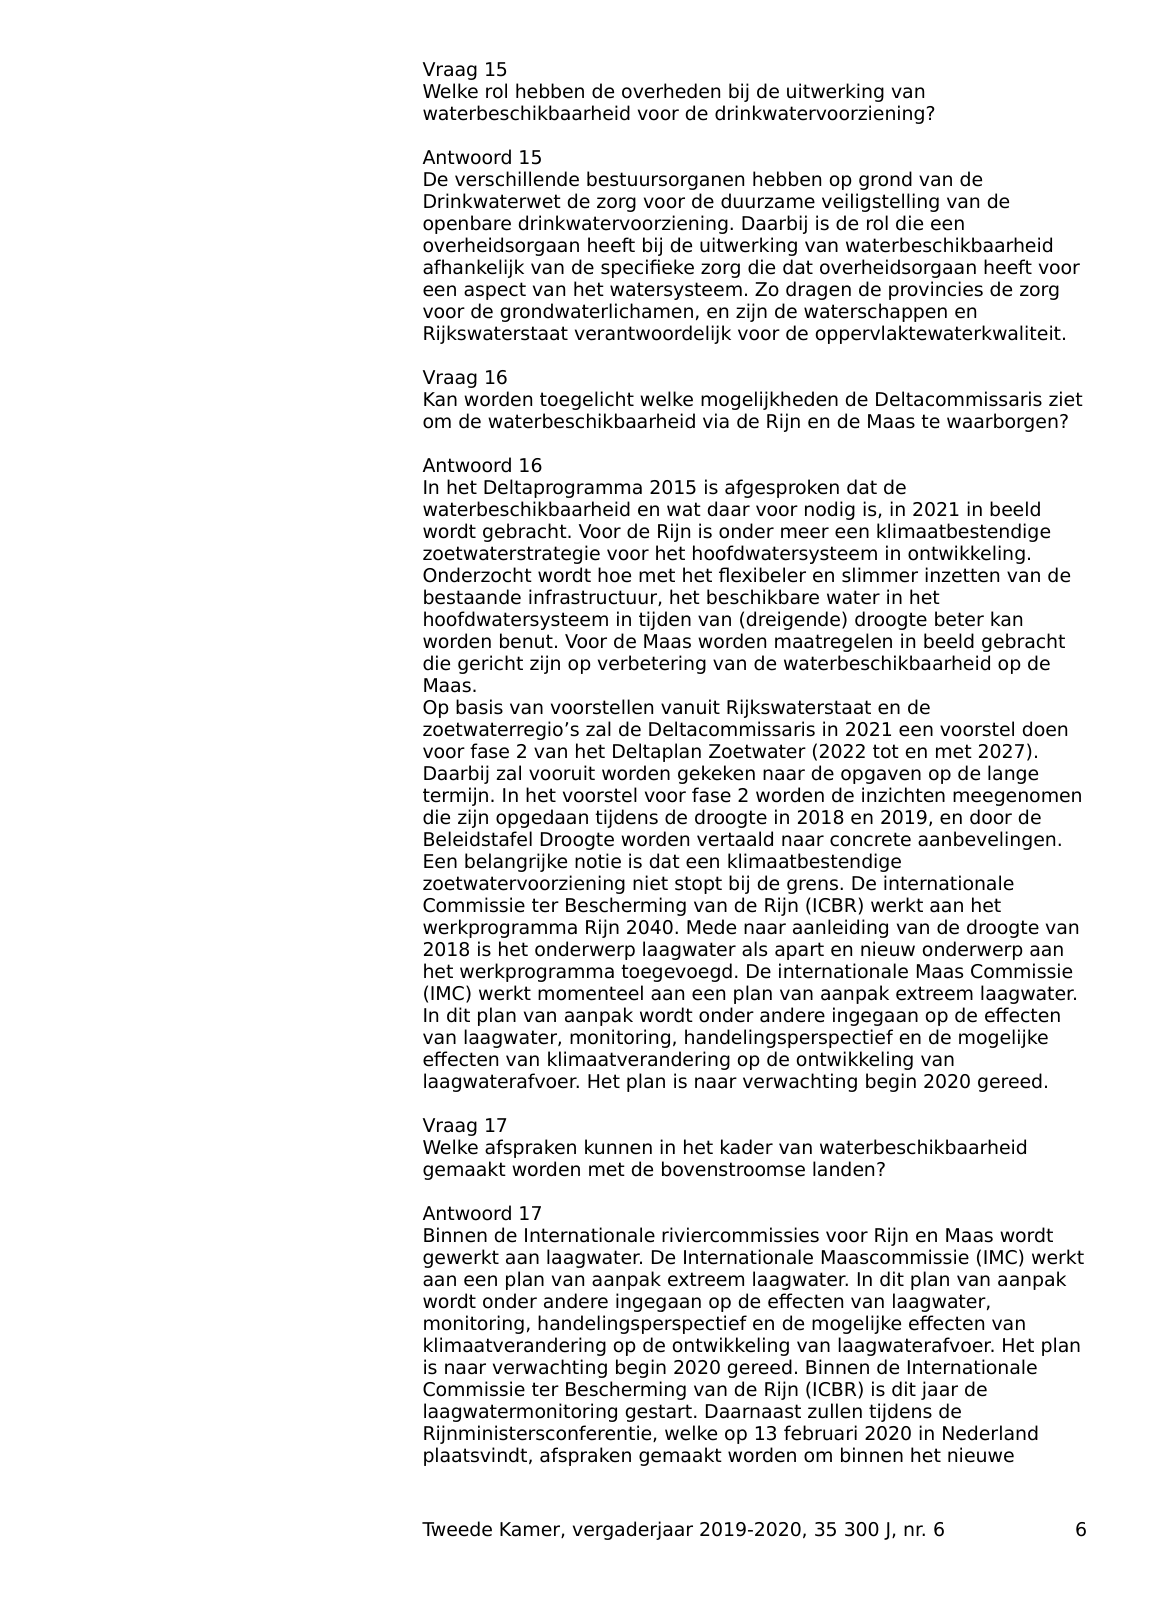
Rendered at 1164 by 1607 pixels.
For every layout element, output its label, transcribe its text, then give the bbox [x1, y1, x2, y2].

text Vraag 16 [422, 367, 1087, 389]
text Antwoord 15 [422, 147, 1087, 169]
text De verschillende bestuursorganen hebben op grond van de Drinkwaterwet de zorg voor de duurzame veiligstelling van de openbare drinkwatervoorziening. Daarbij is de rol die een overheidsorgaan heeft bij de uitwerking van waterbeschikbaarheid afhankelijk van de specifieke zorg die dat overheidsorgaan heeft voor een aspect van het watersysteem. Zo dragen de provincies de zorg voor de grondwaterlichamen, en zijn de waterschappen en Rijkswaterstaat verantwoordelijk voor de oppervlaktewaterkwaliteit. [422, 169, 1087, 345]
text Welke afspraken kunnen in het kader van waterbeschikbaarheid gemaakt worden met de bovenstroomse landen? [422, 1137, 1087, 1181]
text Antwoord 16 [422, 455, 1087, 477]
text Welke rol hebben de overheden bij de uitwerking van waterbeschikbaarheid voor de drinkwatervoorziening? [422, 81, 1087, 125]
text Vraag 17 [422, 1115, 1087, 1137]
text Binnen de Internationale riviercommissies voor Rijn en Maas wordt gewerkt aan laagwater. De Internationale Maascommissie (IMC) werkt aan een plan van aanpak extreem laagwater. In dit plan van aanpak wordt onder andere ingegaan op de effecten van laagwater, monitoring, handelingsperspectief en de mogelijke effecten van klimaatverandering op de ontwikkeling van laagwaterafvoer. Het plan is naar verwachting begin 2020 gereed. Binnen de Internationale Commissie ter Bescherming van de Rijn (ICBR) is dit jaar de laagwatermonitoring gestart. Daarnaast zullen tijdens de Rijnministersconferentie, welke op 13 februari 2020 in Nederland plaatsvindt, afspraken gemaakt worden om binnen het nieuwe [422, 1225, 1087, 1467]
text Een belangrijke notie is dat een klimaatbestendige zoetwatervoorziening niet stopt bij de grens. De internationale Commissie ter Bescherming van de Rijn (ICBR) werkt aan het werkprogramma Rijn 2040. Mede naar aanleiding van de droogte van 2018 is het onderwerp laagwater als apart en nieuw onderwerp aan het werkprogramma toegevoegd. De internationale Maas Commissie (IMC) werkt momenteel aan een plan van aanpak extreem laagwater. In dit plan van aanpak wordt onder andere ingegaan op de effecten van laagwater, monitoring, handelingsperspectief en de mogelijke effecten van klimaatverandering op de ontwikkeling van laagwaterafvoer. Het plan is naar verwachting begin 2020 gereed. [422, 851, 1087, 1093]
text Antwoord 17 [422, 1203, 1087, 1225]
text Vraag 15 [422, 59, 1087, 81]
text Kan worden toegelicht welke mogelijkheden de Deltacommissaris ziet om de waterbeschikbaarheid via de Rijn en de Maas te waarborgen? [422, 389, 1087, 433]
text Op basis van voorstellen vanuit Rijkswaterstaat en de zoetwaterregio’s zal de Deltacommissaris in 2021 een voorstel doen voor fase 2 van het Deltaplan Zoetwater (2022 tot en met 2027). Daarbij zal vooruit worden gekeken naar de opgaven op de lange termijn. In het voorstel voor fase 2 worden de inzichten meegenomen die zijn opgedaan tijdens de droogte in 2018 en 2019, en door de Beleidstafel Droogte worden vertaald naar concrete aanbevelingen. [422, 697, 1087, 851]
text In het Deltaprogramma 2015 is afgesproken dat de waterbeschikbaarheid en wat daar voor nodig is, in 2021 in beeld wordt gebracht. Voor de Rijn is onder meer een klimaatbestendige zoetwaterstrategie voor het hoofdwatersysteem in ontwikkeling. Onderzocht wordt hoe met het flexibeler en slimmer inzetten van de bestaande infrastructuur, het beschikbare water in het hoofdwatersysteem in tijden van (dreigende) droogte beter kan worden benut. Voor de Maas worden maatregelen in beeld gebracht die gericht zijn op verbetering van de waterbeschikbaarheid op de Maas. [422, 477, 1087, 697]
